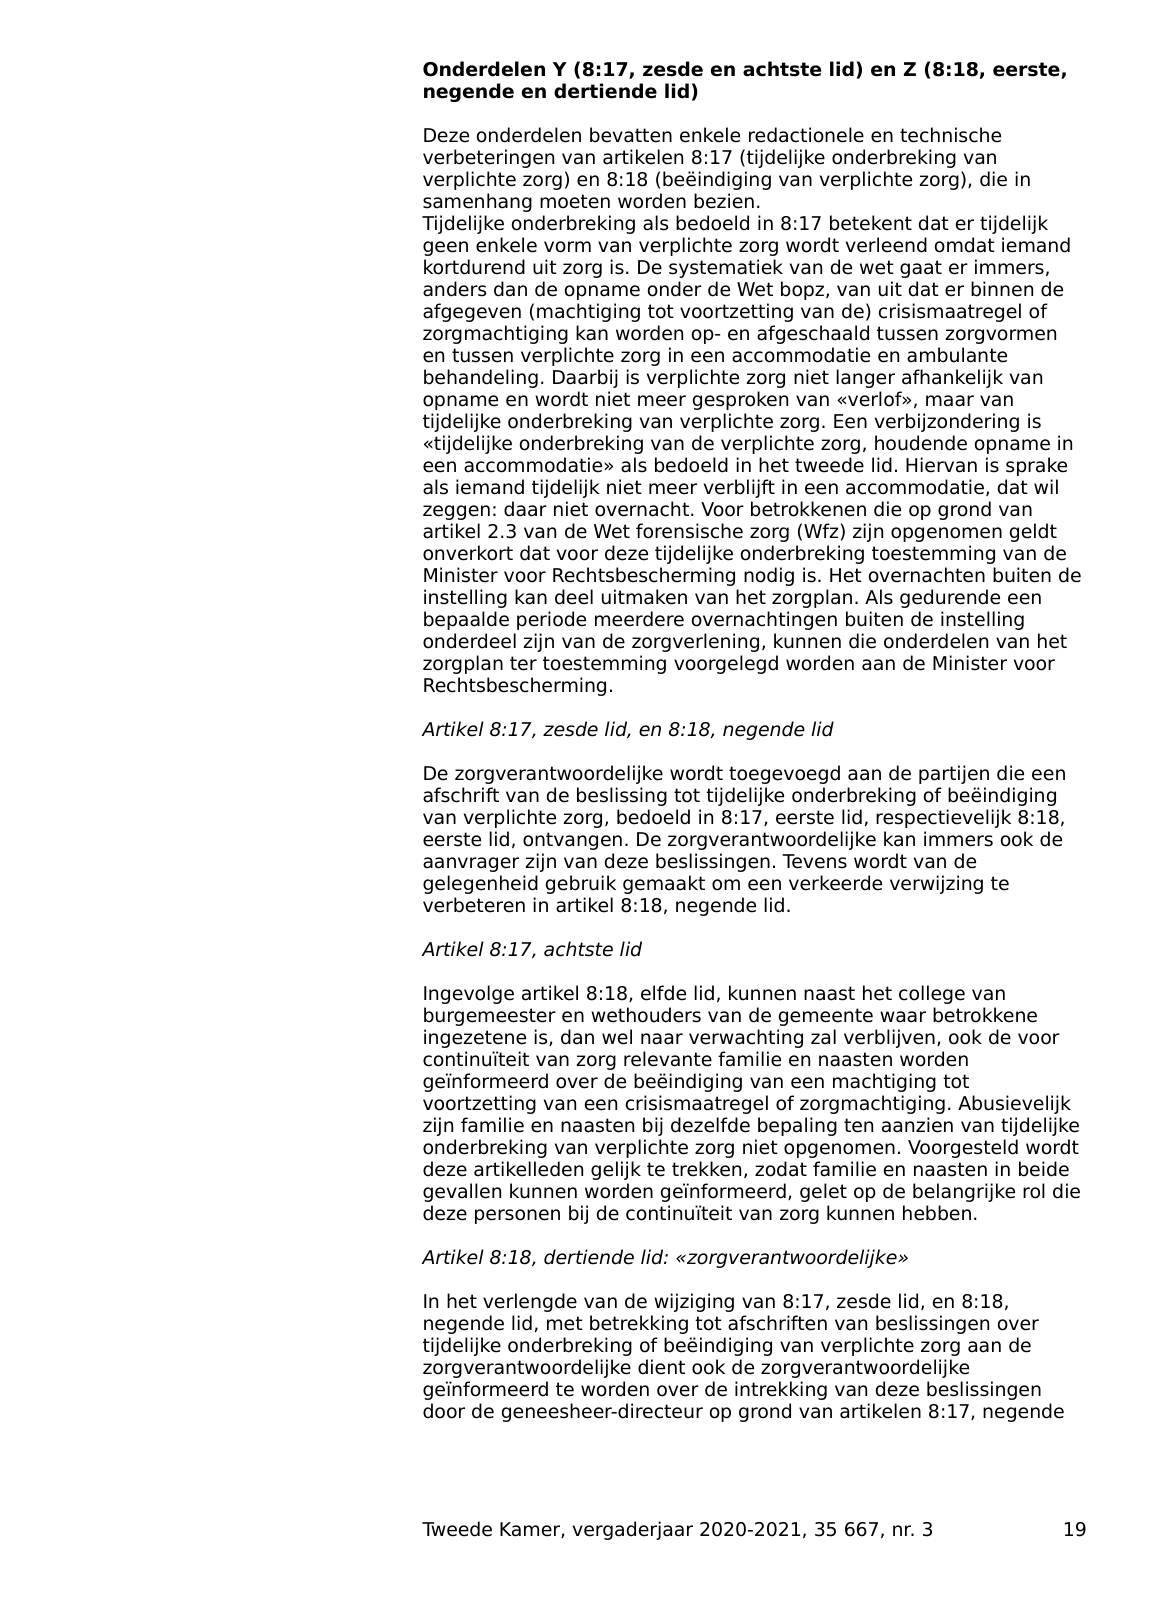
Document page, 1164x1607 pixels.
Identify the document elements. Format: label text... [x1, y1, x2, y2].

subtitle Artikel 8:17, zesde lid, en 8:18, negende lid [422, 719, 1087, 741]
text Tijdelijke onderbreking als bedoeld in 8:17 betekent dat er tijdelijk geen enkele vorm van verplichte zorg wordt verleend omdat iemand kortdurend uit zorg is. De systematiek van de wet gaat er immers, anders dan de opname onder de Wet bopz, van uit dat er binnen de afgegeven (machtiging tot voortzetting van de) crisismaatregel of zorgmachtiging kan worden op- en afgeschaald tussen zorgvormen en tussen verplichte zorg in een accommodatie en ambulante behandeling. Daarbij is verplichte zorg niet langer afhankelijk van opname en wordt niet meer gesproken van «verlof», maar van tijdelijke onderbreking van verplichte zorg. Een verbijzondering is «tijdelijke onderbreking van de verplichte zorg, houdende opname in een accommodatie» als bedoeld in het tweede lid. Hiervan is sprake als iemand tijdelijk niet meer verblijft in een accommodatie, dat wil zeggen: daar niet overnacht. Voor betrokkenen die op grond van artikel 2.3 van de Wet forensische zorg (Wfz) zijn opgenomen geldt onverkort dat voor deze tijdelijke onderbreking toestemming van de Minister voor Rechtsbescherming nodig is. Het overnachten buiten de instelling kan deel uitmaken van het zorgplan. Als gedurende een bepaalde periode meerdere overnachtingen buiten de instelling onderdeel zijn van de zorgverlening, kunnen die onderdelen van het zorgplan ter toestemming voorgelegd worden aan de Minister voor Rechtsbescherming. [422, 213, 1087, 697]
text In het verlengde van de wijziging van 8:17, zesde lid, en 8:18, negende lid, met betrekking tot afschriften van beslissingen over tijdelijke onderbreking of beëindiging van verplichte zorg aan de zorgverantwoordelijke dient ook de zorgverantwoordelijke geïnformeerd te worden over de intrekking van deze beslissingen door de geneesheer-directeur op grond van artikelen 8:17, negende [422, 1291, 1087, 1423]
subtitle Artikel 8:18, dertiende lid: «zorgverantwoordelijke» [422, 1247, 1087, 1269]
subtitle Onderdelen Y (8:17, zesde en achtste lid) en Z (8:18, eerste, negende en dertiende lid) [422, 59, 1087, 103]
text De zorgverantwoordelijke wordt toegevoegd aan de partijen die een afschrift van de beslissing tot tijdelijke onderbreking of beëindiging van verplichte zorg, bedoeld in 8:17, eerste lid, respectievelijk 8:18, eerste lid, ontvangen. De zorgverantwoordelijke kan immers ook de aanvrager zijn van deze beslissingen. Tevens wordt van de gelegenheid gebruik gemaakt om een verkeerde verwijzing te verbeteren in artikel 8:18, negende lid. [422, 763, 1087, 917]
subtitle Artikel 8:17, achtste lid [422, 939, 1087, 961]
text Ingevolge artikel 8:18, elfde lid, kunnen naast het college van burgemeester en wethouders van de gemeente waar betrokkene ingezetene is, dan wel naar verwachting zal verblijven, ook de voor continuïteit van zorg relevante familie en naasten worden geïnformeerd over de beëindiging van een machtiging tot voortzetting van een crisismaatregel of zorgmachtiging. Abusievelijk zijn familie en naasten bij dezelfde bepaling ten aanzien van tijdelijke onderbreking van verplichte zorg niet opgenomen. Voorgesteld wordt deze artikelleden gelijk te trekken, zodat familie en naasten in beide gevallen kunnen worden geïnformeerd, gelet op de belangrijke rol die deze personen bij de continuïteit van zorg kunnen hebben. [422, 983, 1087, 1225]
text Deze onderdelen bevatten enkele redactionele en technische verbeteringen van artikelen 8:17 (tijdelijke onderbreking van verplichte zorg) en 8:18 (beëindiging van verplichte zorg), die in samenhang moeten worden bezien. [422, 125, 1087, 213]
